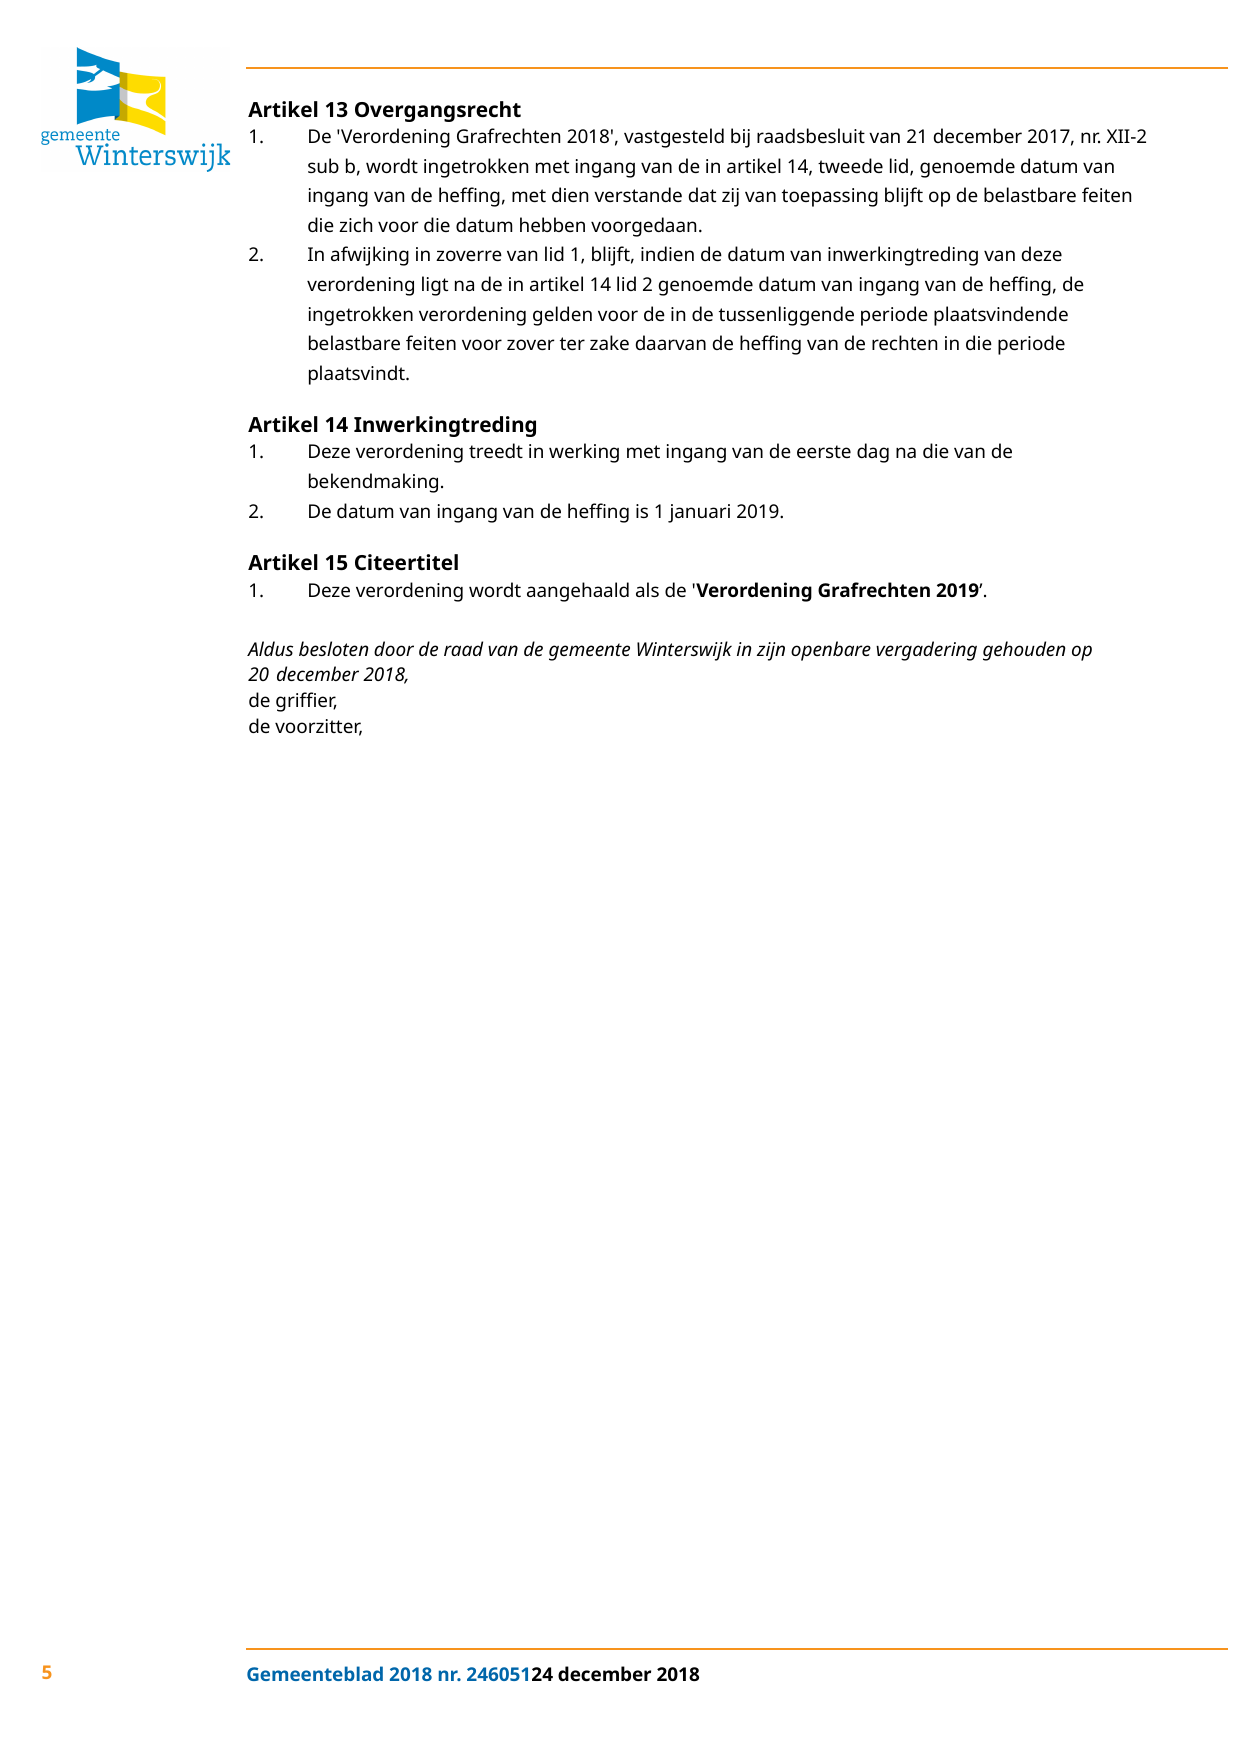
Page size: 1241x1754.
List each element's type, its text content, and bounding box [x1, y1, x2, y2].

text Aldus besloten door de raad van de gemeente Winterswijk in zijn openbare vergadering gehouden op 20 december 2018, [248, 636, 1152, 687]
text de voorzitter, [248, 713, 1152, 739]
text Artikel 15 Citeertitel [248, 548, 1152, 577]
list Deze verordening treedt in werking met ingang van de eerste dag na die van de bekendmaking. [248, 439, 1152, 494]
picture [41, 47, 231, 172]
text de griffier, [248, 687, 1152, 713]
list In afwijking in zoverre van lid 1, blijft, indien de datum van inwerkingtreding van deze verordening ligt na de in artikel 14 lid 2 genoemde datum van ingang van de heffing, de ingetrokken verordening gelden voor de in de tussenliggende periode plaatsvindende belastbare feiten voor zover ter zake daarvan de heffing van de rechten in die periode plaatsvindt. [248, 242, 1152, 386]
list De 'Verordening Grafrechten 2018', vastgesteld bij raadsbesluit van 21 december 2017, nr. XII-2 sub b, wordt ingetrokken met ingang van de in artikel 14, tweede lid, genoemde datum van ingang van de heffing, met dien verstande dat zij van toepassing blijft op de belastbare feiten die zich voor die datum hebben voorgedaan. [248, 123, 1152, 238]
text Artikel 13 Overgangsrecht [248, 95, 1152, 123]
text Artikel 14 Inwerkingtreding [248, 410, 1152, 439]
list Deze verordening wordt aangehaald als de 'Verordening Grafrechten 2019’. [248, 577, 1152, 602]
list De datum van ingang van de heffing is 1 januari 2019. [248, 498, 1152, 524]
picture [225, 153, 231, 162]
